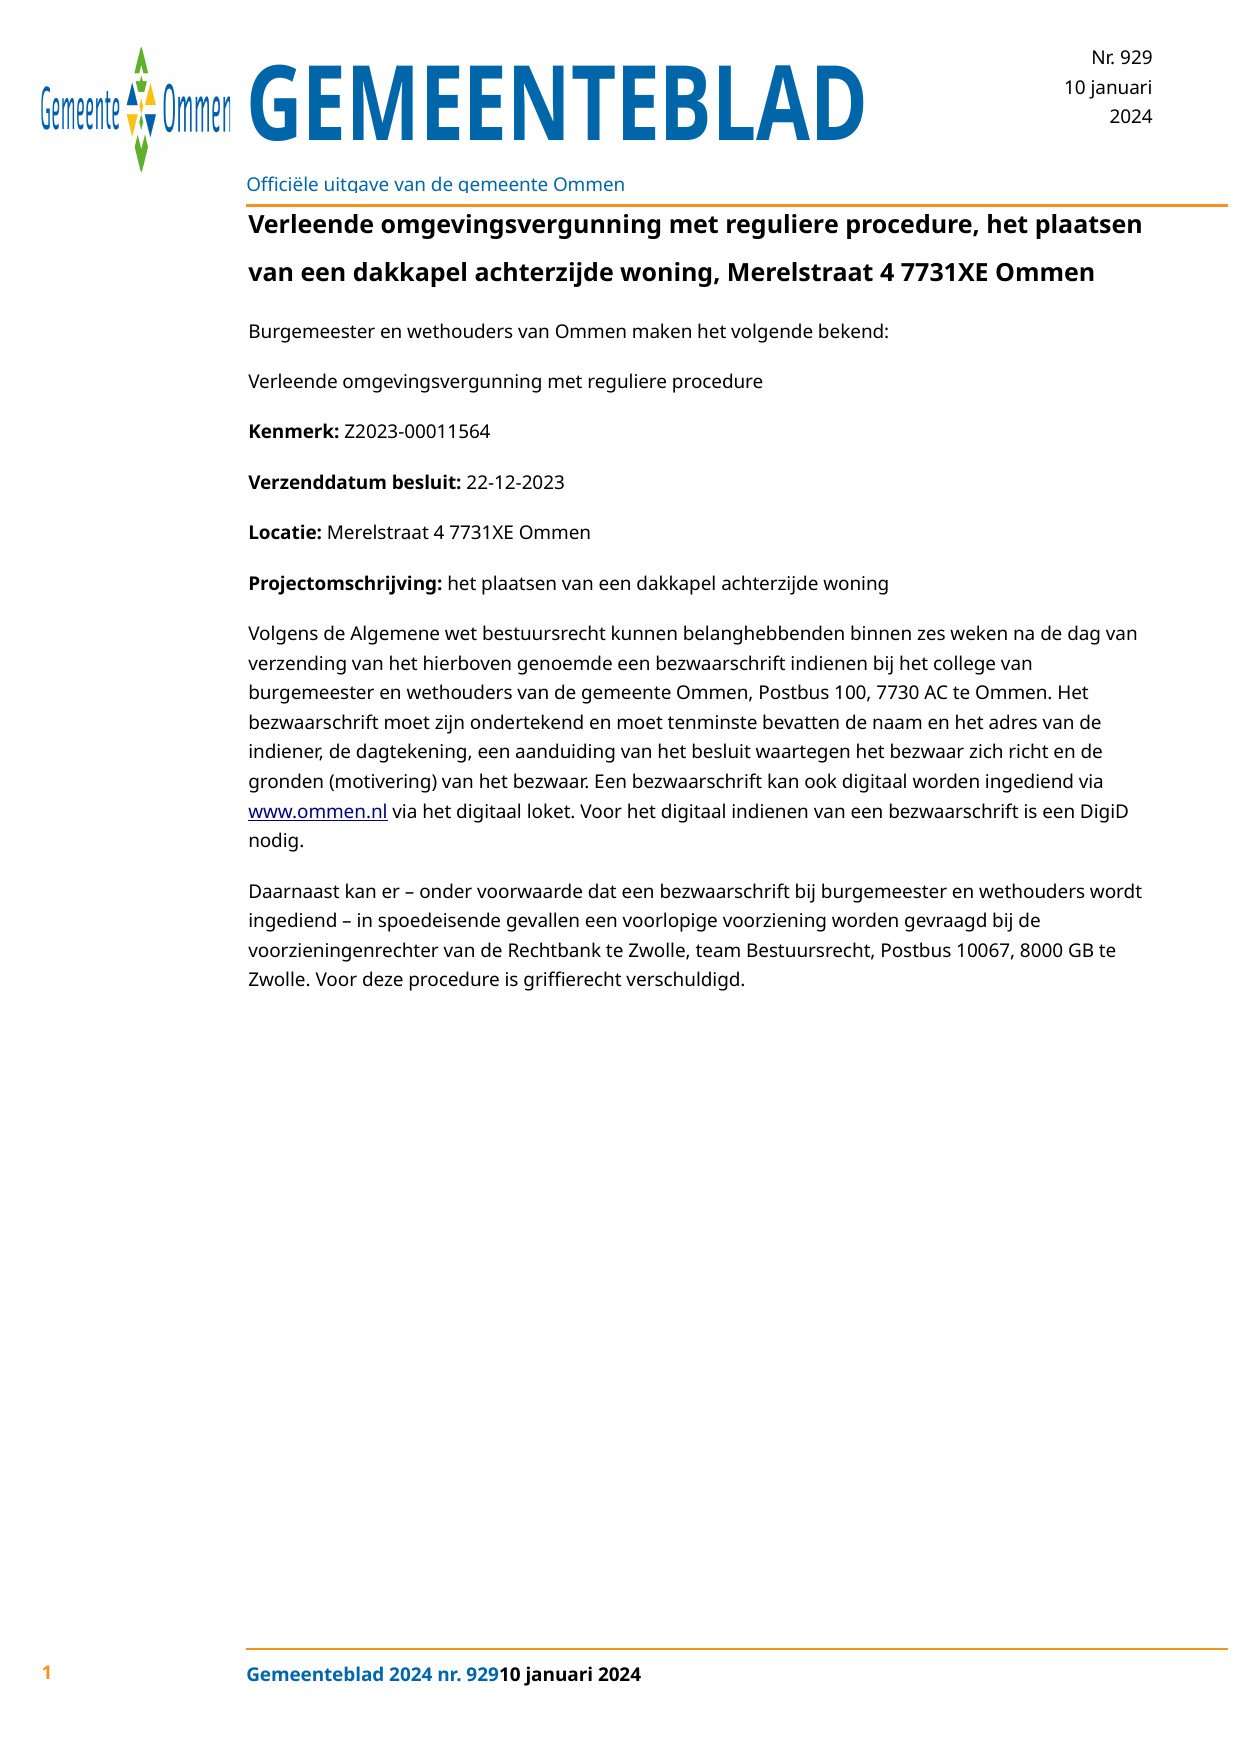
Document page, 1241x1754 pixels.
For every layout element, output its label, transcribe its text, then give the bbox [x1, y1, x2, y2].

text Burgemeester en wethouders van Ommen maken het volgende bekend: [248, 318, 1152, 344]
text Daarnaast kan er – onder voorwaarde dat een bezwaarschrift bij burgemeester en wethouders wordt ingediend – in spoedeisende gevallen een voorlopige voorziening worden gevraagd bij de voorzieningenrechter van de Rechtbank te Zwolle, team Bestuursrecht, Postbus 10067, 8000 GB te Zwolle. Voor deze procedure is griffierecht verschuldigd. [248, 878, 1152, 992]
text Kenmerk: Z2023-00011564 [248, 419, 1152, 444]
text Locatie: Merelstraat 4 7731XE Ommen [248, 519, 1152, 545]
text Projectomschrijving: het plaatsen van een dakkapel achterzijde woning [248, 570, 1152, 596]
text Verzenddatum besluit: 22-12-2023 [248, 469, 1152, 495]
picture [41, 47, 231, 172]
text Verleende omgevingsvergunning met reguliere procedure [248, 368, 1152, 394]
text Verleende omgevingsvergunning met reguliere procedure, het plaatsen van een dakkapel achterzijde woning, Merelstraat 4 7731XE Ommen [248, 207, 1152, 288]
text Volgens de Algemene wet bestuursrecht kunnen belanghebbenden binnen zes weken na de dag van verzending van het hierboven genoemde een bezwaarschrift indienen bij het college van burgemeester en wethouders van de gemeente Ommen, Postbus 100, 7730 AC te Ommen. Het bezwaarschrift moet zijn ondertekend en moet tenminste bevatten de naam en het adres van de indiener, de dagtekening, een aanduiding van het besluit waartegen het bezwaar zich richt en de gronden (motivering) van het bezwaar. Een bezwaarschrift kan ook digitaal worden ingediend via www.ommen.nl via het digitaal loket. Voor het digitaal indienen van een bezwaarschrift is een DigiD nodig. [248, 620, 1152, 853]
